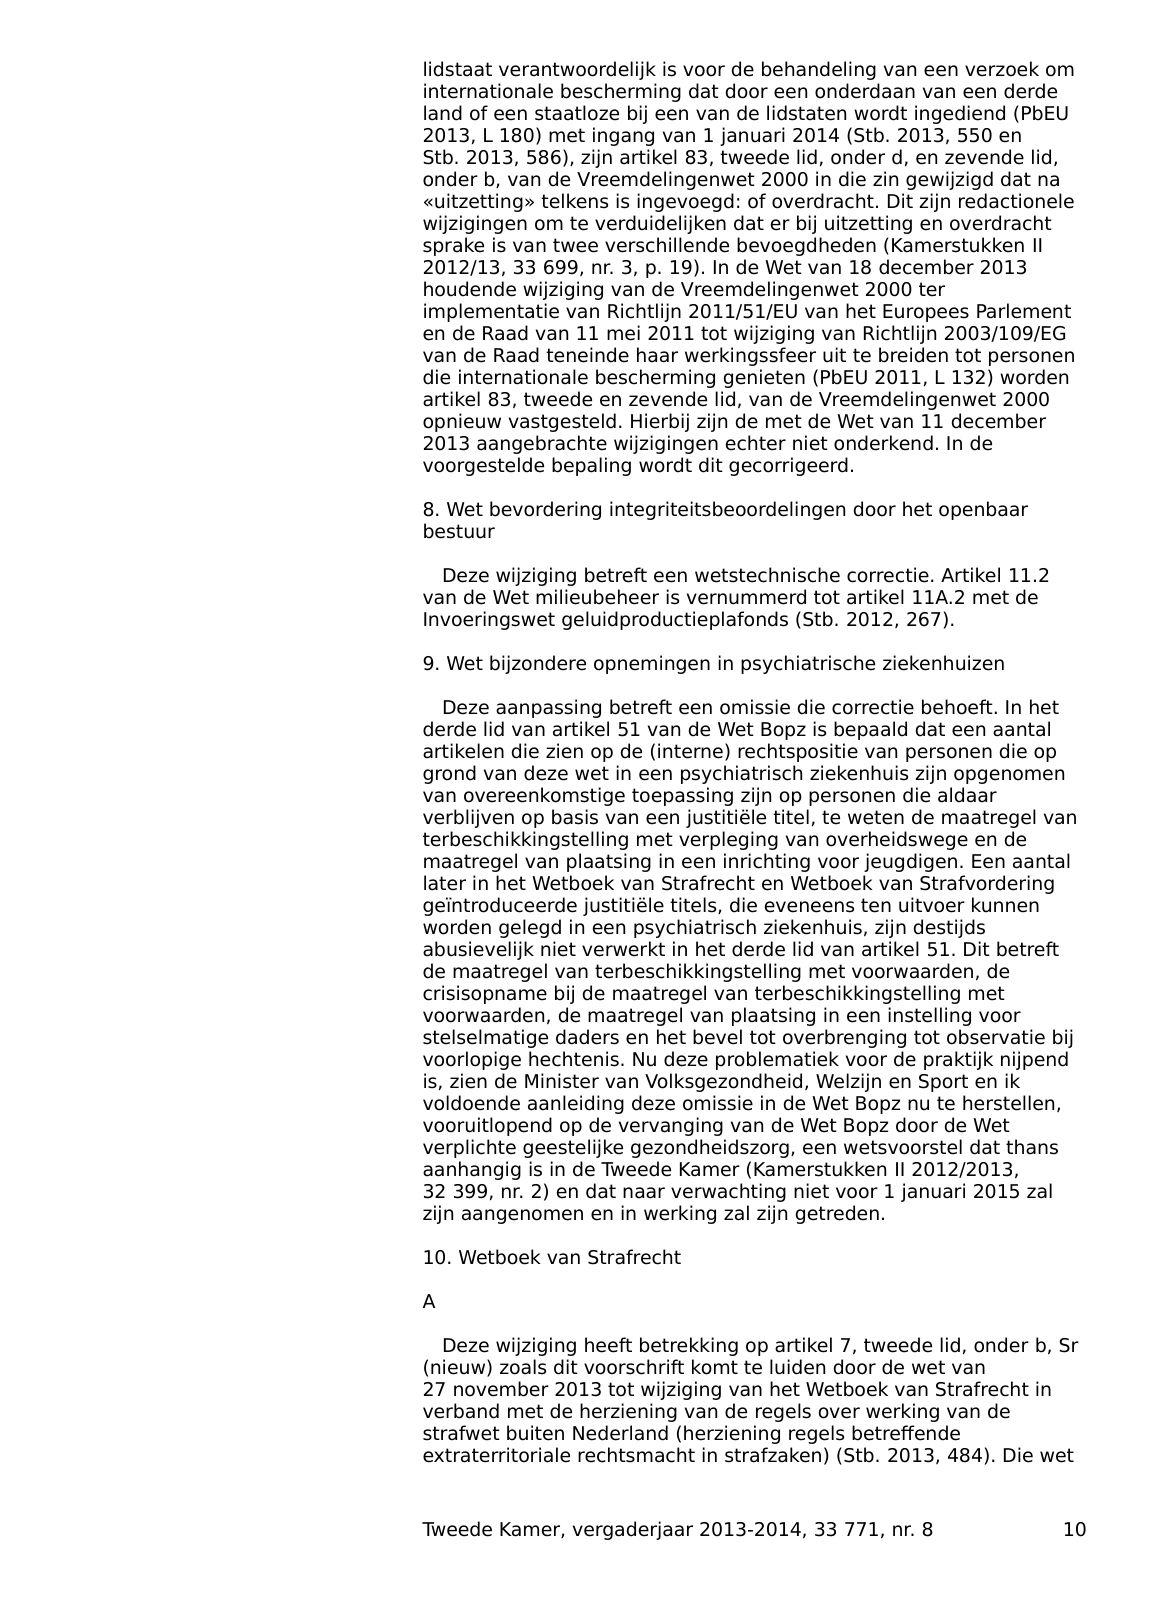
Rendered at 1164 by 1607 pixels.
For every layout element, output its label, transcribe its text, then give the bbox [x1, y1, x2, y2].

subtitle 10. Wetboek van Strafrecht [422, 1247, 1087, 1269]
subtitle 8. Wet bevordering integriteitsbeoordelingen door het openbaar bestuur [422, 499, 1087, 543]
subtitle 9. Wet bijzondere opnemingen in psychiatrische ziekenhuizen [422, 653, 1087, 675]
text lidstaat verantwoordelijk is voor de behandeling van een verzoek om internationale bescherming dat door een onderdaan van een derde land of een staatloze bij een van de lidstaten wordt ingediend (PbEU 2013, L 180) met ingang van 1 januari 2014 (Stb. 2013, 550 en Stb. 2013, 586), zijn artikel 83, tweede lid, onder d, en zevende lid, onder b, van de Vreemdelingenwet 2000 in die zin gewijzigd dat na «uitzetting» telkens is ingevoegd: of overdracht. Dit zijn redactionele wijzigingen om te verduidelijken dat er bij uitzetting en overdracht sprake is van twee verschillende bevoegdheden (Kamerstukken II 2012/13, 33 699, nr. 3, p. 19). In de Wet van 18 december 2013 houdende wijziging van de Vreemdelingenwet 2000 ter implementatie van Richtlijn 2011/51/EU van het Europees Parlement en de Raad van 11 mei 2011 tot wijziging van Richtlijn 2003/109/EG van de Raad teneinde haar werkingssfeer uit te breiden tot personen die internationale bescherming genieten (PbEU 2011, L 132) worden artikel 83, tweede en zevende lid, van de Vreemdelingenwet 2000 opnieuw vastgesteld. Hierbij zijn de met de Wet van 11 december 2013 aangebrachte wijzigingen echter niet onderkend. In de voorgestelde bepaling wordt dit gecorrigeerd. [422, 59, 1087, 477]
text Deze aanpassing betreft een omissie die correctie behoeft. In het derde lid van artikel 51 van de Wet Bopz is bepaald dat een aantal artikelen die zien op de (interne) rechtspositie van personen die op grond van deze wet in een psychiatrisch ziekenhuis zijn opgenomen van overeenkomstige toepassing zijn op personen die aldaar verblijven op basis van een justitiële titel, te weten de maatregel van terbeschikkingstelling met verpleging van overheidswege en de maatregel van plaatsing in een inrichting voor jeugdigen. Een aantal later in het Wetboek van Strafrecht en Wetboek van Strafvordering geïntroduceerde justitiële titels, die eveneens ten uitvoer kunnen worden gelegd in een psychiatrisch ziekenhuis, zijn destijds abusievelijk niet verwerkt in het derde lid van artikel 51. Dit betreft de maatregel van terbeschikkingstelling met voorwaarden, de crisisopname bij de maatregel van terbeschikkingstelling met voorwaarden, de maatregel van plaatsing in een instelling voor stelselmatige daders en het bevel tot overbrenging tot observatie bij voorlopige hechtenis. Nu deze problematiek voor de praktijk nijpend is, zien de Minister van Volksgezondheid, Welzijn en Sport en ik voldoende aanleiding deze omissie in de Wet Bopz nu te herstellen, vooruitlopend op de vervanging van de Wet Bopz door de Wet verplichte geestelijke gezondheidszorg, een wetsvoorstel dat thans aanhangig is in de Tweede Kamer (Kamerstukken II 2012/2013, 32 399, nr. 2) en dat naar verwachting niet voor 1 januari 2015 zal zijn aangenomen en in werking zal zijn getreden. [422, 697, 1087, 1225]
subtitle A [422, 1291, 1087, 1313]
text Deze wijziging betreft een wetstechnische correctie. Artikel 11.2 van de Wet milieubeheer is vernummerd tot artikel 11A.2 met de Invoeringswet geluidproductieplafonds (Stb. 2012, 267). [422, 565, 1087, 631]
text Deze wijziging heeft betrekking op artikel 7, tweede lid, onder b, Sr (nieuw) zoals dit voorschrift komt te luiden door de wet van 27 november 2013 tot wijziging van het Wetboek van Strafrecht in verband met de herziening van de regels over werking van de strafwet buiten Nederland (herziening regels betreffende extraterritoriale rechtsmacht in strafzaken) (Stb. 2013, 484). Die wet [422, 1335, 1087, 1467]
